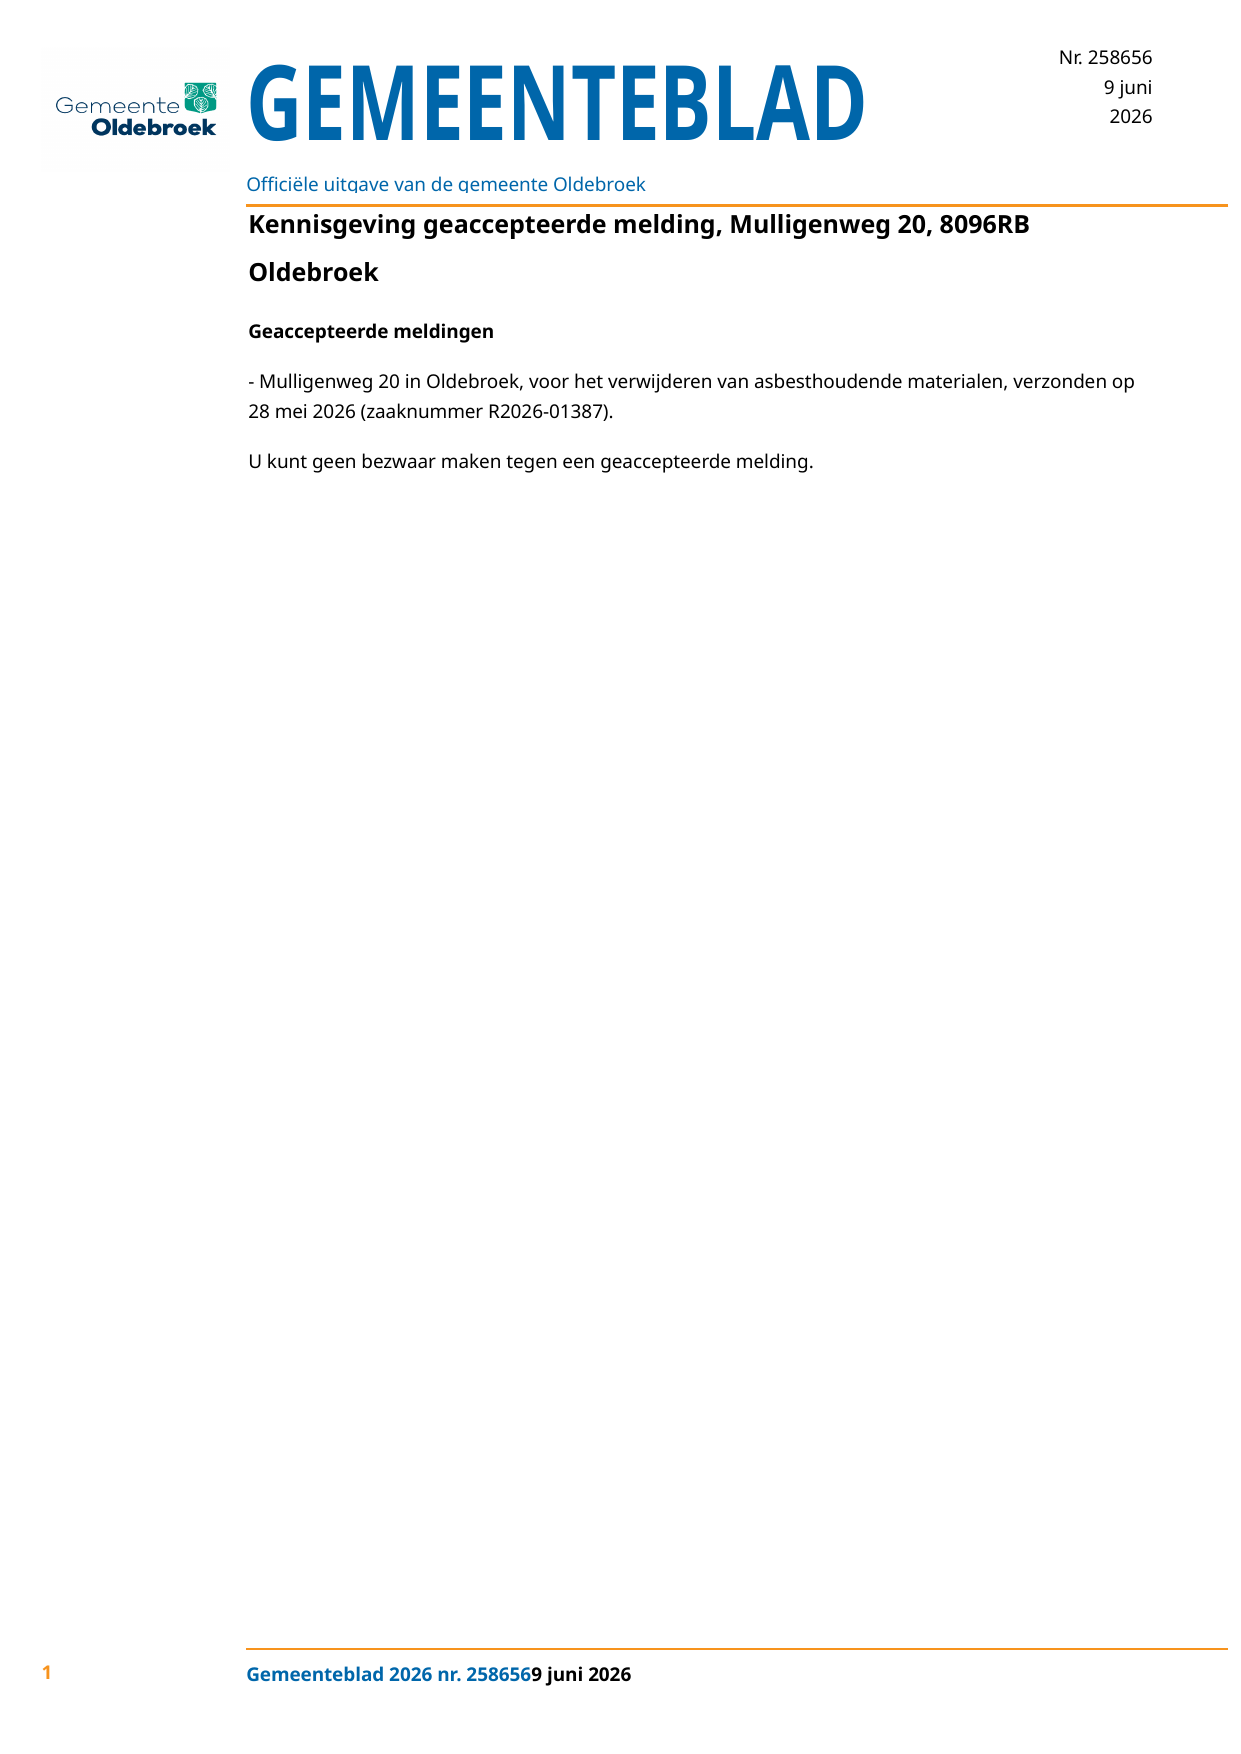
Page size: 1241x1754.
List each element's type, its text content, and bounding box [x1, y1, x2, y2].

text - Mulligenweg 20 in Oldebroek, voor het verwijderen van asbesthoudende materialen, verzonden op 28 mei 2026 (zaaknummer R2026-01387). [248, 368, 1152, 424]
text Kennisgeving geaccepteerde melding, Mulligenweg 20, 8096RB Oldebroek [248, 207, 1152, 288]
text Geaccepteerde meldingen [248, 318, 1152, 344]
text U kunt geen bezwaar maken tegen een geaccepteerde melding. [248, 448, 1152, 474]
picture [41, 47, 231, 172]
